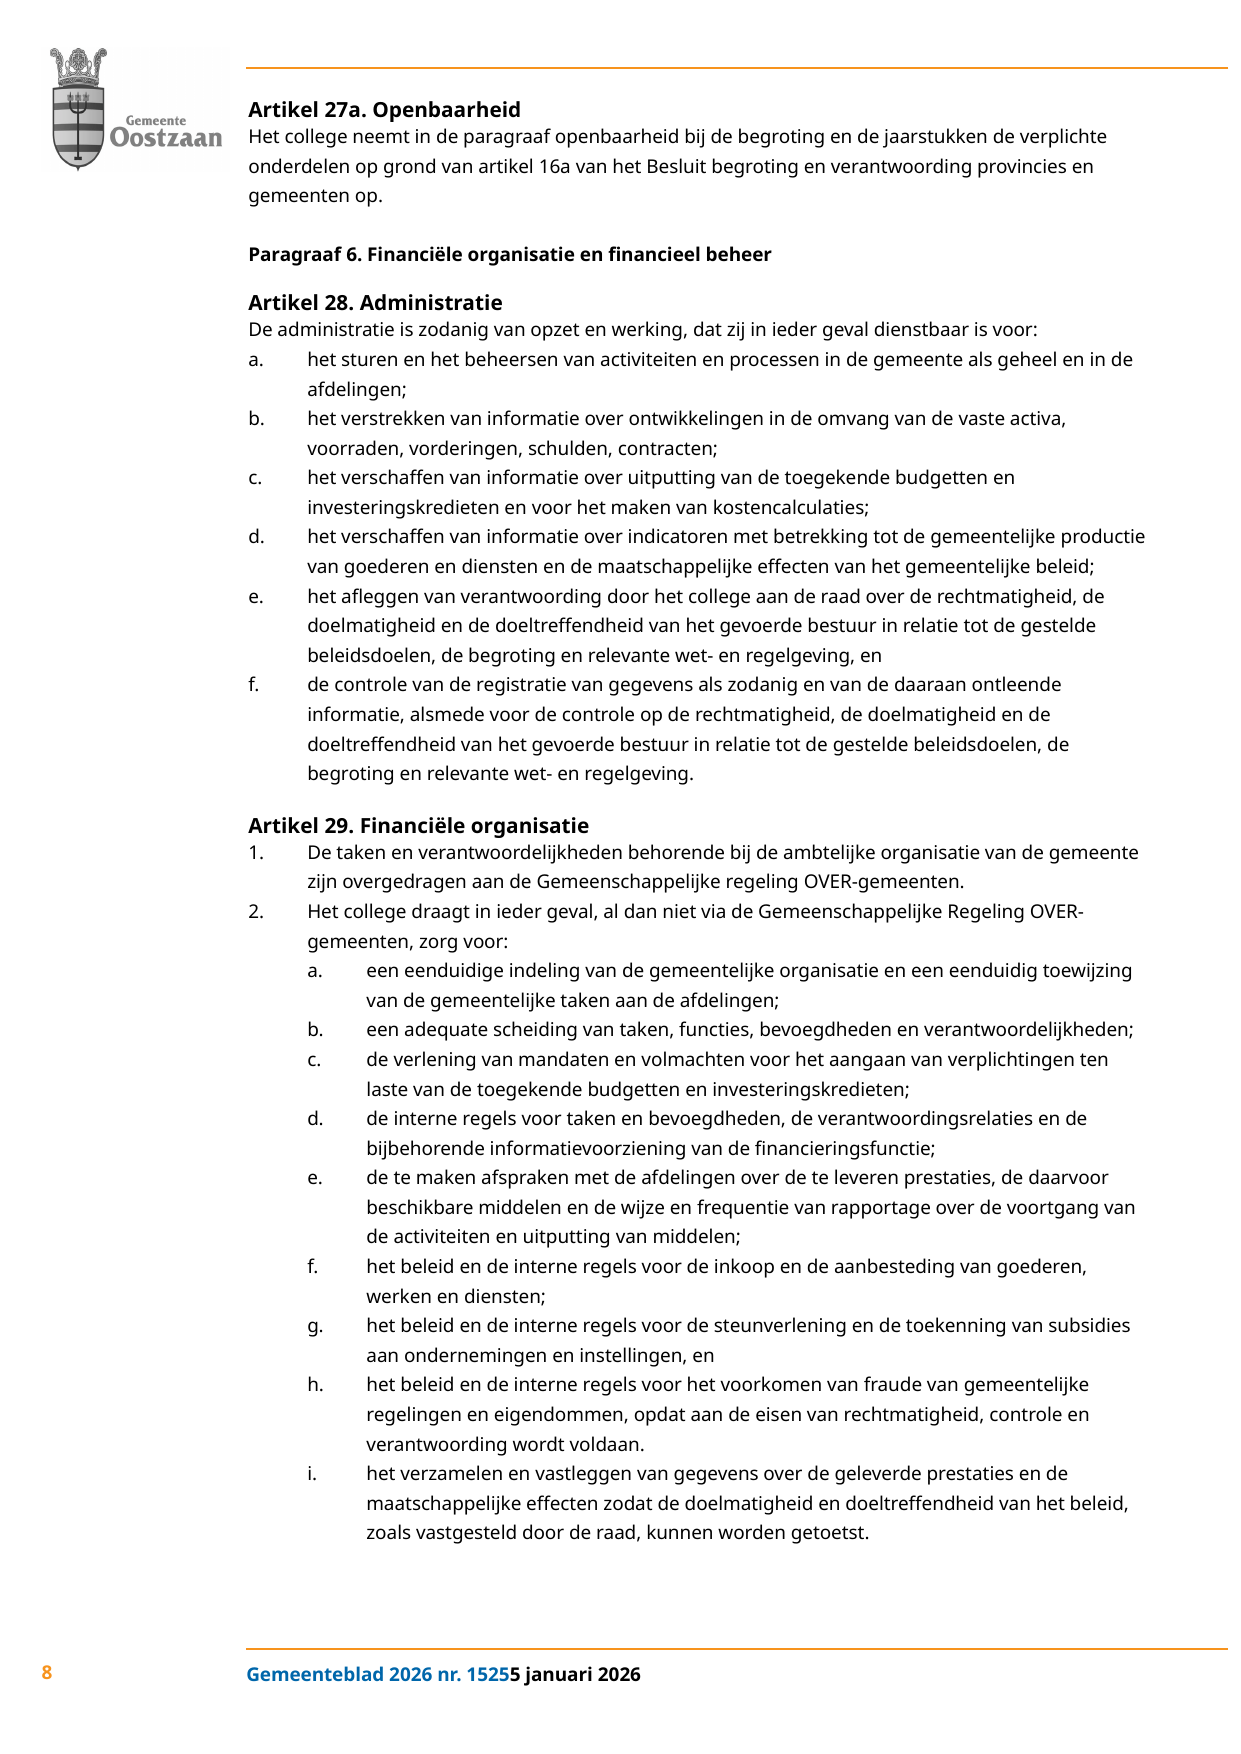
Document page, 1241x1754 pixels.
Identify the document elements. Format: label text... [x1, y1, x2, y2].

picture [41, 47, 231, 172]
list het sturen en het beheersen van activiteiten en processen in de gemeente als geheel en in de afdelingen; [248, 346, 1152, 401]
text Artikel 28. Administratie [248, 288, 1152, 317]
list het verzamelen en vastleggen van gegevens over de geleverde prestaties en de maatschappelijke effecten zodat de doelmatigheid en doeltreffendheid van het beleid, zoals vastgesteld door de raad, kunnen worden getoetst. [307, 1460, 1152, 1545]
list de controle van de registratie van gegevens als zodanig en van de daaraan ontleende informatie, alsmede voor de controle op de rechtmatigheid, de doelmatigheid en de doeltreffendheid van het gevoerde bestuur in relatie tot de gestelde beleidsdoelen, de begroting en relevante wet- en regelgeving. [248, 672, 1152, 786]
list het verschaffen van informatie over uitputting van de toegekende budgetten en investeringskredieten en voor het maken van kostencalculaties; [248, 464, 1152, 520]
text Artikel 29. Financiële organisatie [248, 811, 1152, 839]
list het verstrekken van informatie over ontwikkelingen in de omvang van de vaste activa, voorraden, vorderingen, schulden, contracten; [248, 405, 1152, 461]
list Het college draagt in ieder geval, al dan niet via de Gemeenschappelijke Regeling OVER-gemeenten, zorg voor: [248, 898, 1152, 954]
list het beleid en de interne regels voor het voorkomen van fraude van gemeentelijke regelingen en eigendommen, opdat aan de eisen van rechtmatigheid, controle en verantwoording wordt voldaan. [307, 1372, 1152, 1457]
list het afleggen van verantwoording door het college aan de raad over de rechtmatigheid, de doelmatigheid en de doeltreffendheid van het gevoerde bestuur in relatie tot de gestelde beleidsdoelen, de begroting en relevante wet- en regelgeving, en [248, 583, 1152, 668]
text Paragraaf 6. Financiële organisatie en financieel beheer [248, 242, 1152, 267]
text Artikel 27a. Openbaarheid [248, 95, 1152, 123]
list het beleid en de interne regels voor de steunverlening en de toekenning van subsidies aan ondernemingen en instellingen, en [307, 1312, 1152, 1368]
list een eenduidige indeling van de gemeentelijke organisatie en een eenduidig toewijzing van de gemeentelijke taken aan de afdelingen; [307, 957, 1152, 1013]
text Het college neemt in de paragraaf openbaarheid bij de begroting en de jaarstukken de verplichte onderdelen op grond van artikel 16a van het Besluit begroting en verantwoording provincies en gemeenten op. [248, 123, 1152, 208]
text De administratie is zodanig van opzet en werking, dat zij in ieder geval dienstbaar is voor: [248, 317, 1152, 342]
list De taken en verantwoordelijkheden behorende bij de ambtelijke organisatie van de gemeente zijn overgedragen aan de Gemeenschappelijke regeling OVER-gemeenten. [248, 839, 1152, 894]
list het beleid en de interne regels voor de inkoop en de aanbesteding van goederen, werken en diensten; [307, 1253, 1152, 1309]
list de verlening van mandaten en volmachten voor het aangaan van verplichtingen ten laste van de toegekende budgetten en investeringskredieten; [307, 1046, 1152, 1102]
list de interne regels voor taken en bevoegdheden, de verantwoordingsrelaties en de bijbehorende informatievoorziening van de financieringsfunctie; [307, 1105, 1152, 1161]
list de te maken afspraken met de afdelingen over de te leveren prestaties, de daarvoor beschikbare middelen en de wijze en frequentie van rapportage over de voortgang van de activiteiten en uitputting van middelen; [307, 1164, 1152, 1249]
list een adequate scheiding van taken, functies, bevoegdheden en verantwoordelijkheden; [307, 1017, 1152, 1042]
list het verschaffen van informatie over indicatoren met betrekking tot de gemeentelijke productie van goederen en diensten en de maatschappelijke effecten van het gemeentelijke beleid; [248, 524, 1152, 579]
